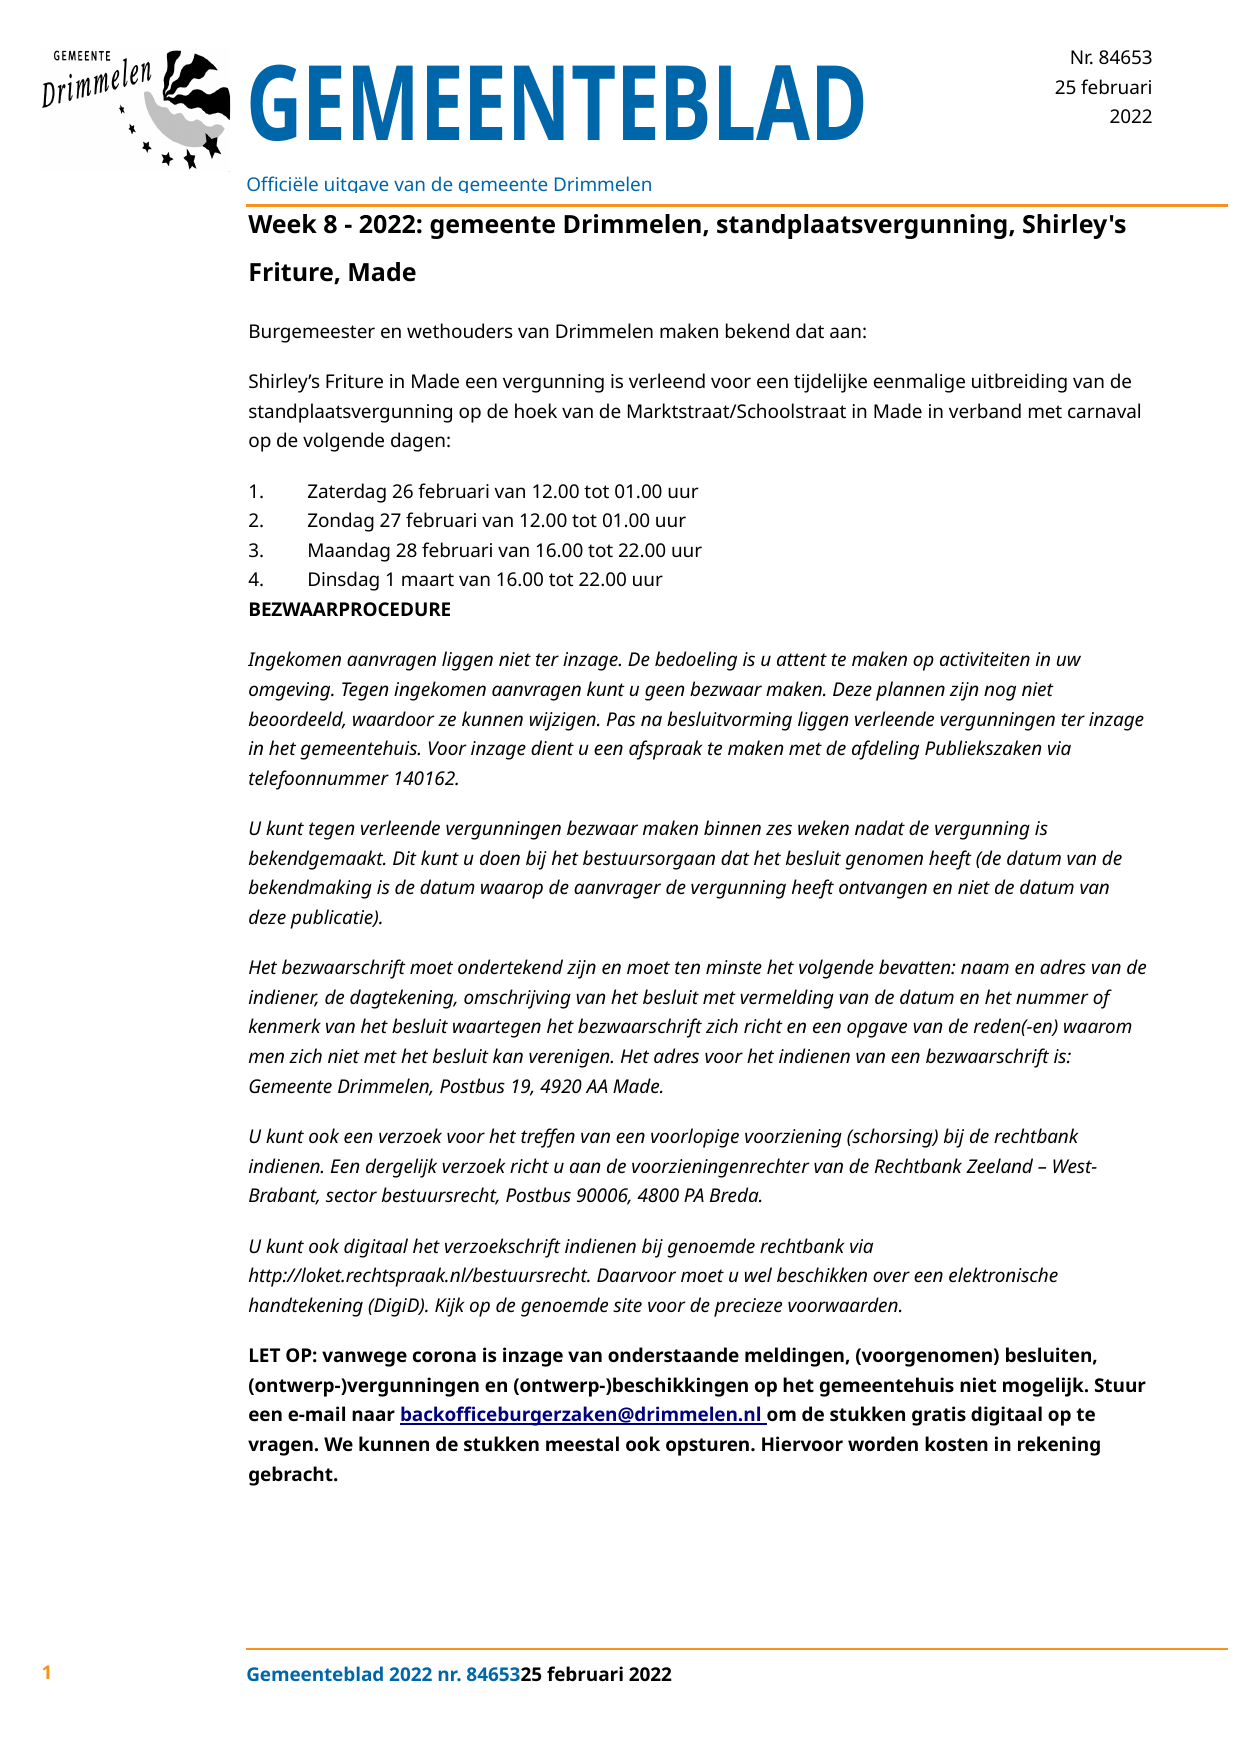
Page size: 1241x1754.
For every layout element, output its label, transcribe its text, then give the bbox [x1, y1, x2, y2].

text Shirley’s Friture in Made een vergunning is verleend voor een tijdelijke eenmalige uitbreiding van de standplaatsvergunning op de hoek van de Marktstraat/Schoolstraat in Made in verband met carnaval op de volgende dagen: [248, 368, 1152, 453]
text U kunt ook digitaal het verzoekschrift indienen bij genoemde rechtbank via http://loket.rechtspraak.nl/bestuursrecht. Daarvoor moet u wel beschikken over een elektronische handtekening (DigiD). Kijk op de genoemde site voor de precieze voorwaarden. [248, 1233, 1152, 1318]
text BEZWAARPROCEDURE [248, 596, 1152, 622]
text Het bezwaarschrift moet ondertekend zijn en moet ten minste het volgende bevatten: naam en adres van de indiener, de dagtekening, omschrijving van het besluit met vermelding van de datum en het nummer of kenmerk van het besluit waartegen het bezwaarschrift zich richt en een opgave van de reden(-en) waarom men zich niet met het besluit kan verenigen. Het adres voor het indienen van een bezwaarschrift is: Gemeente Drimmelen, Postbus 19, 4920 AA Made. [248, 954, 1152, 1099]
text Ingekomen aanvragen liggen niet ter inzage. De bedoeling is u attent te maken op activiteiten in uw omgeving. Tegen ingekomen aanvragen kunt u geen bezwaar maken. Deze plannen zijn nog niet beoordeeld, waardoor ze kunnen wijzigen. Pas na besluitvorming liggen verleende vergunningen ter inzage in het gemeentehuis. Voor inzage dient u een afspraak te maken met de afdeling Publiekszaken via telefoonnummer 140162. [248, 647, 1152, 791]
list Dinsdag 1 maart van 16.00 tot 22.00 uur [248, 567, 1152, 592]
list Maandag 28 februari van 16.00 tot 22.00 uur [248, 537, 1152, 563]
text Week 8 - 2022: gemeente Drimmelen, standplaatsvergunning, Shirley's Friture, Made [248, 207, 1152, 288]
list Zondag 27 februari van 12.00 tot 01.00 uur [248, 507, 1152, 533]
picture [41, 47, 231, 172]
list Zaterdag 26 februari van 12.00 tot 01.00 uur [248, 478, 1152, 504]
text Burgemeester en wethouders van Drimmelen maken bekend dat aan: [248, 318, 1152, 344]
text U kunt ook een verzoek voor het treffen van een voorlopige voorziening (schorsing) bij de rechtbank indienen. Een dergelijk verzoek richt u aan de voorzieningenrechter van de Rechtbank Zeeland – West-Brabant, sector bestuursrecht, Postbus 90006, 4800 PA Breda. [248, 1123, 1152, 1208]
text U kunt tegen verleende vergunningen bezwaar maken binnen zes weken nadat de vergunning is bekendgemaakt. Dit kunt u doen bij het bestuursorgaan dat het besluit genomen heeft (de datum van de bekendmaking is de datum waarop de aanvrager de vergunning heeft ontvangen en niet de datum van deze publicatie). [248, 815, 1152, 930]
text LET OP: vanwege corona is inzage van onderstaande meldingen, (voorgenomen) besluiten, (ontwerp-)vergunningen en (ontwerp-)beschikkingen op het gemeentehuis niet mogelijk. Stuur een e-mail naar backofficeburgerzaken@drimmelen.nl om de stukken gratis digitaal op te vragen. We kunnen de stukken meestal ook opsturen. Hiervoor worden kosten in rekening gebracht. [248, 1342, 1152, 1487]
